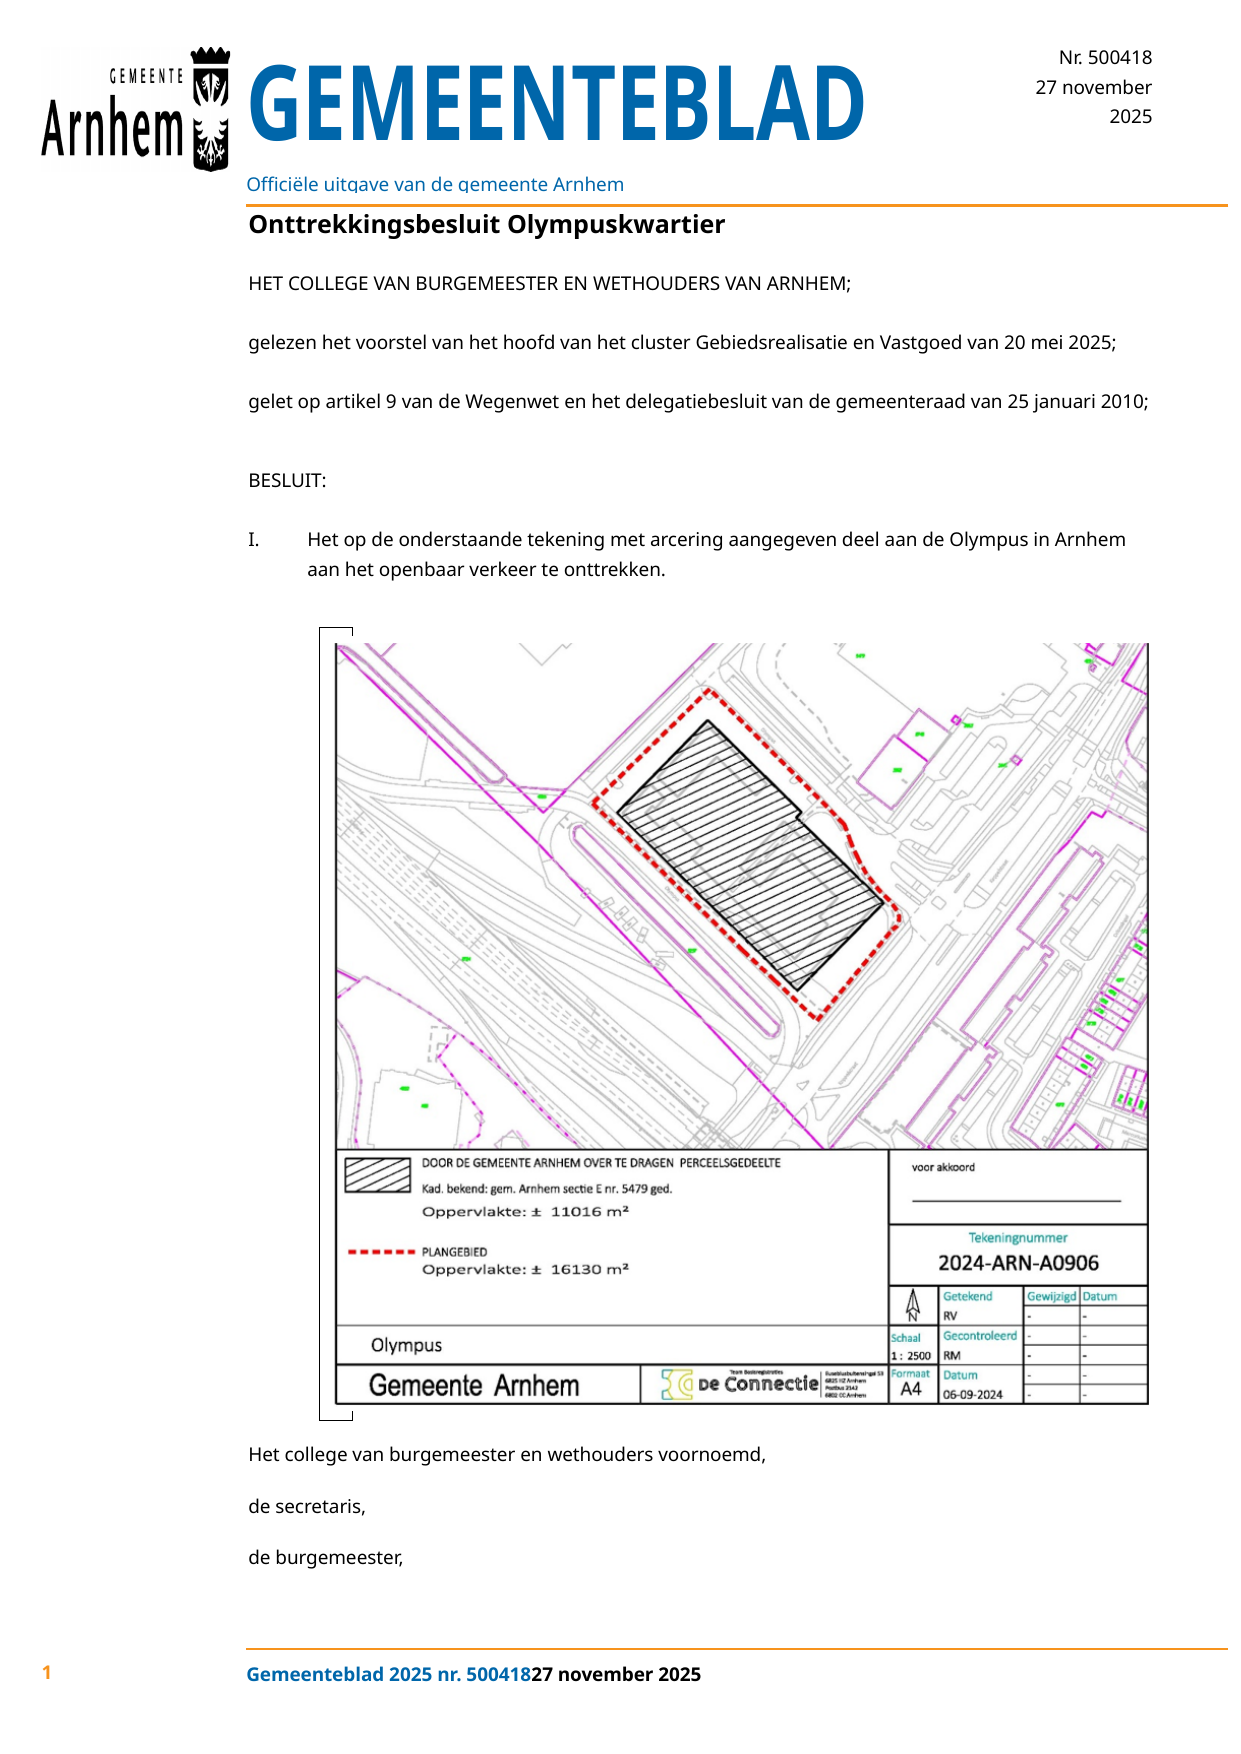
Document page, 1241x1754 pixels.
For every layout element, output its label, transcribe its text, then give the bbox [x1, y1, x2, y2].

picture [327, 636, 1155, 1411]
text HET COLLEGE VAN BURGEMEESTER EN WETHOUDERS VAN ARNHEM; [248, 270, 1152, 296]
text gelet op artikel 9 van de Wegenwet en het delegatiebesluit van de gemeenteraad van 25 januari 2010; [248, 389, 1152, 414]
picture [41, 47, 231, 172]
text Onttrekkingsbesluit Olympuskwartier [248, 207, 1152, 241]
text de secretaris, [248, 1493, 1152, 1518]
text Het college van burgemeester en wethouders voornoemd, [248, 1441, 1152, 1467]
text gelezen het voorstel van het hoofd van het cluster Gebiedsrealisatie en Vastgoed van 20 mei 2025; [248, 329, 1152, 355]
list Het op de onderstaande tekening met arcering aangegeven deel aan de Olympus in Arnhem aan het openbaar verkeer te onttrekken. [248, 527, 1152, 582]
text de burgemeester, [248, 1544, 1152, 1570]
text BESLUIT: [248, 467, 1152, 493]
